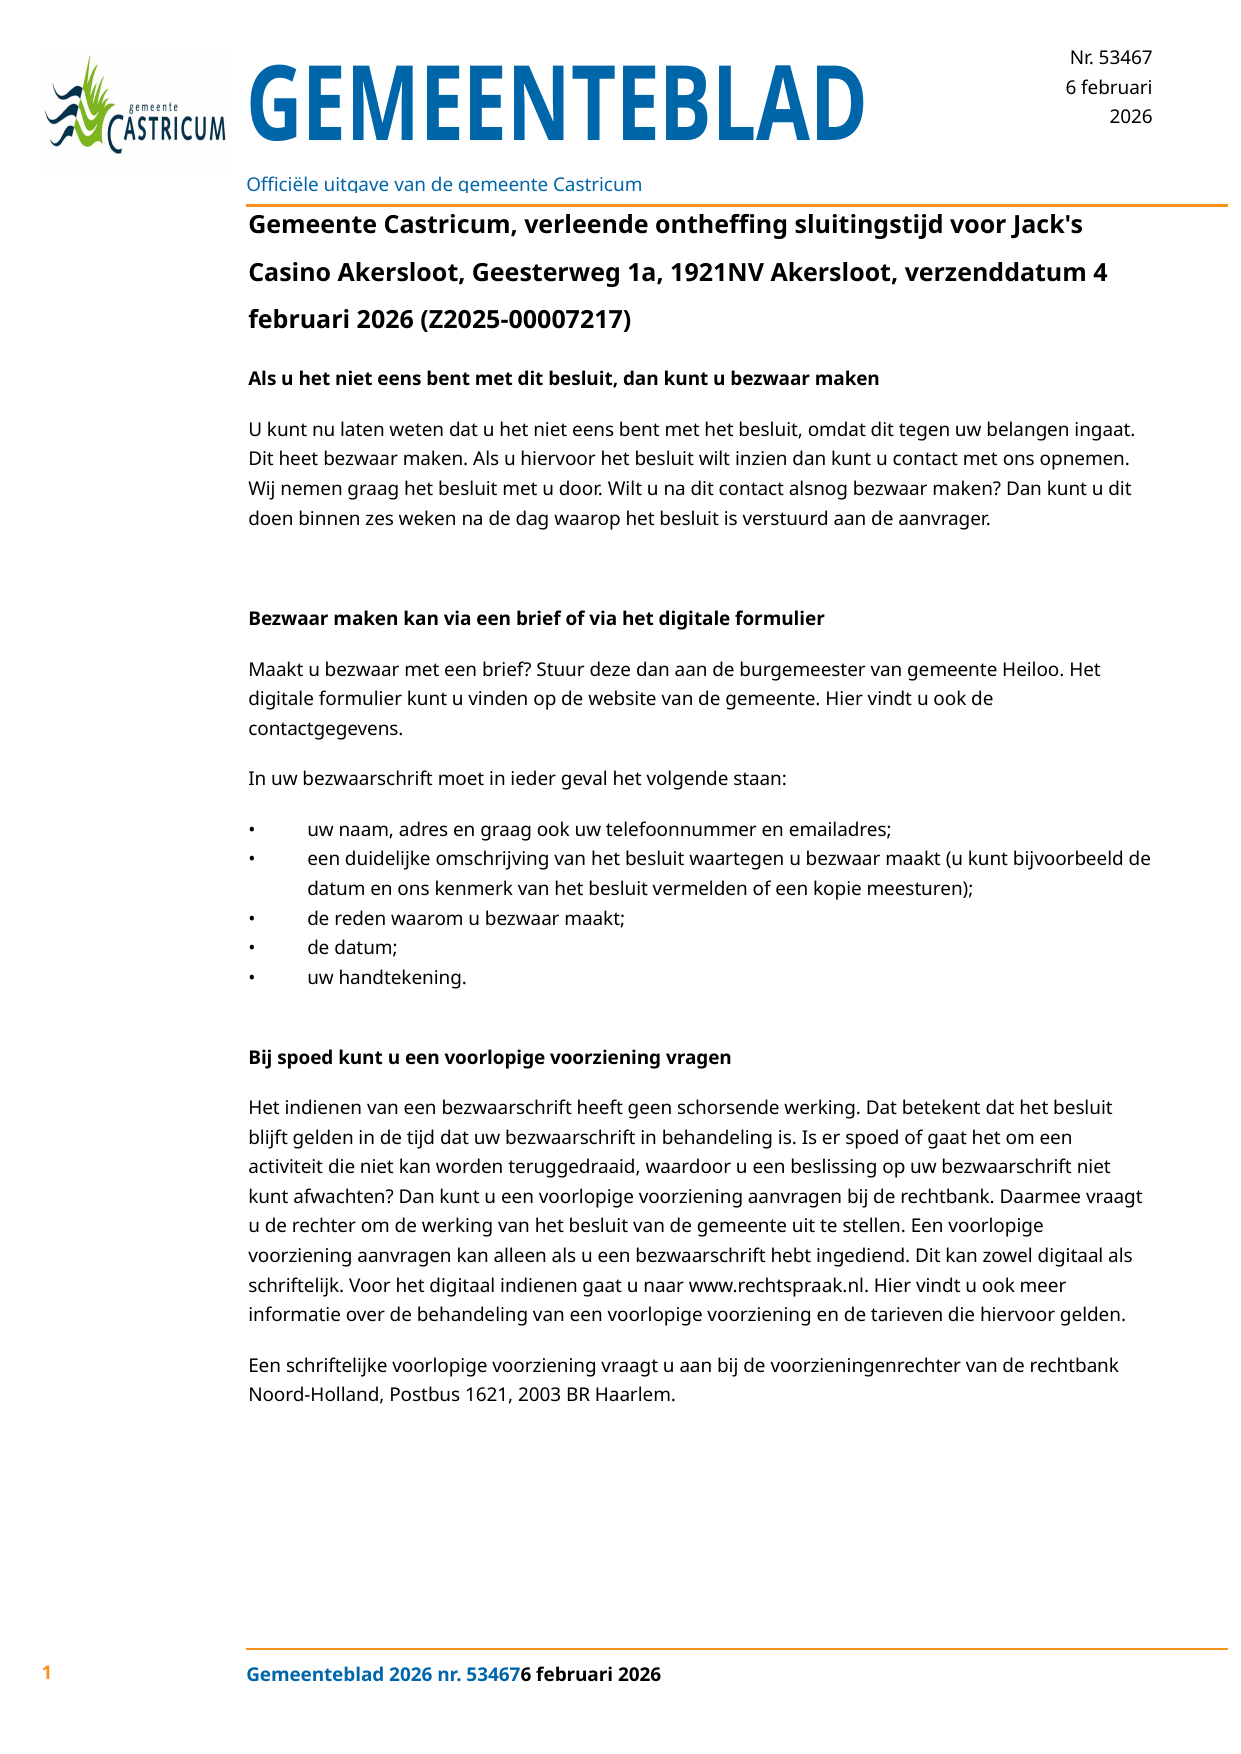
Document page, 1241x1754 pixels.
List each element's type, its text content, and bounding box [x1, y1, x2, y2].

text Bezwaar maken kan via een brief of via het digitale formulier [248, 606, 1152, 631]
picture [41, 47, 231, 172]
text Gemeente Castricum, verleende ontheffing sluitingstijd voor Jack's Casino Akersloot, Geesterweg 1a, 1921NV Akersloot, verzenddatum 4 februari 2026 (Z2025-00007217) [248, 207, 1152, 336]
text U kunt nu laten weten dat u het niet eens bent met het besluit, omdat dit tegen uw belangen ingaat. Dit heet bezwaar maken. Als u hiervoor het besluit wilt inzien dan kunt u contact met ons opnemen. Wij nemen graag het besluit met u door. Wilt u na dit contact alsnog bezwaar maken? Dan kunt u dit doen binnen zes weken na de dag waarop het besluit is verstuurd aan de aanvrager. [248, 416, 1152, 530]
text Een schriftelijke voorlopige voorziening vraagt u aan bij de voorzieningenrechter van de rechtbank Noord-Holland, Postbus 1621, 2003 BR Haarlem. [248, 1352, 1152, 1407]
list uw naam, adres en graag ook uw telefoonnummer en emailadres; [248, 816, 1152, 842]
list de reden waarom u bezwaar maakt; [248, 905, 1152, 930]
text Bij spoed kunt u een voorlopige voorziening vragen [248, 1044, 1152, 1069]
list uw handtekening. [248, 964, 1152, 989]
list een duidelijke omschrijving van het besluit waartegen u bezwaar maakt (u kunt bijvoorbeeld de datum en ons kenmerk van het besluit vermelden of een kopie meesturen); [248, 846, 1152, 901]
text In uw bezwaarschrift moet in ieder geval het volgende staan: [248, 766, 1152, 791]
text Het indienen van een bezwaarschrift heeft geen schorsende werking. Dat betekent dat het besluit blijft gelden in de tijd dat uw bezwaarschrift in behandeling is. Is er spoed of gaat het om een activiteit die niet kan worden teruggedraaid, waardoor u een beslissing op uw bezwaarschrift niet kunt afwachten? Dan kunt u een voorlopige voorziening aanvragen bij de rechtbank. Daarmee vraagt u de rechter om de werking van het besluit van de gemeente uit te stellen. Een voorlopige voorziening aanvragen kan alleen als u een bezwaarschrift hebt ingediend. Dit kan zowel digitaal als schriftelijk. Voor het digitaal indienen gaat u naar www.rechtspraak.nl. Hier vindt u ook meer informatie over de behandeling van een voorlopige voorziening en de tarieven die hiervoor gelden. [248, 1094, 1152, 1327]
text Als u het niet eens bent met dit besluit, dan kunt u bezwaar maken [248, 366, 1152, 391]
text Maakt u bezwaar met een brief? Stuur deze dan aan de burgemeester van gemeente Heiloo. Het digitale formulier kunt u vinden op de website van de gemeente. Hier vindt u ook de contactgegevens. [248, 656, 1152, 741]
list de datum; [248, 934, 1152, 960]
